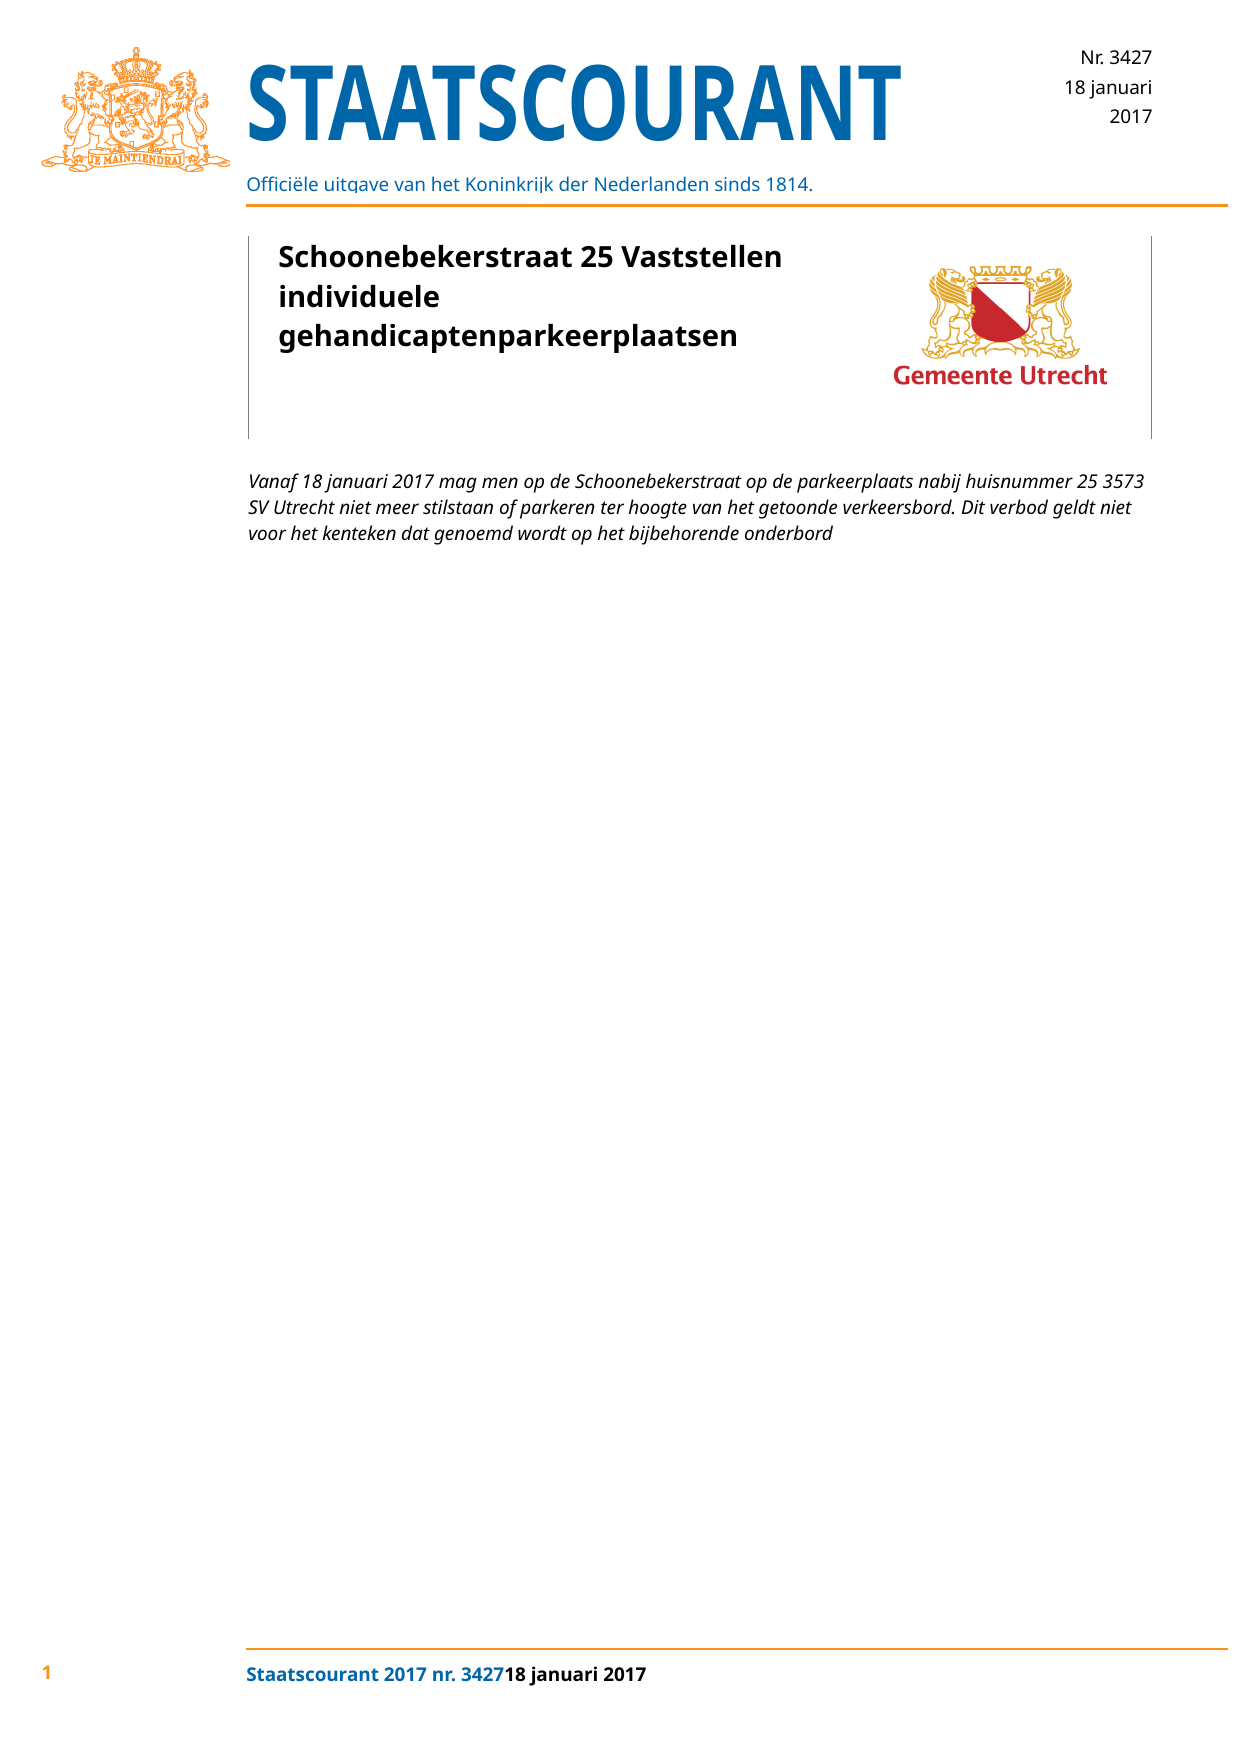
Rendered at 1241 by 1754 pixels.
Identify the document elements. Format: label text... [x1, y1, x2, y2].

picture [882, 236, 1119, 414]
table_header Schoonebekerstraat 25 Vaststellen individuele gehandicaptenparkeerplaatsen [249, 236, 850, 439]
table_header [850, 414, 1151, 439]
table_header [850, 236, 882, 413]
text Vanaf 18 januari 2017 mag men op de Schoonebekerstraat op de parkeerplaats nabij huisnummer 25 3573 SV Utrecht niet meer stilstaan of parkeren ter hoogte van het getoonde verkeersbord. Dit verbod geldt niet voor het kenteken dat genoemd wordt op het bijbehorende onderbord [248, 469, 1152, 546]
picture [41, 47, 231, 172]
table_header [1119, 236, 1151, 413]
